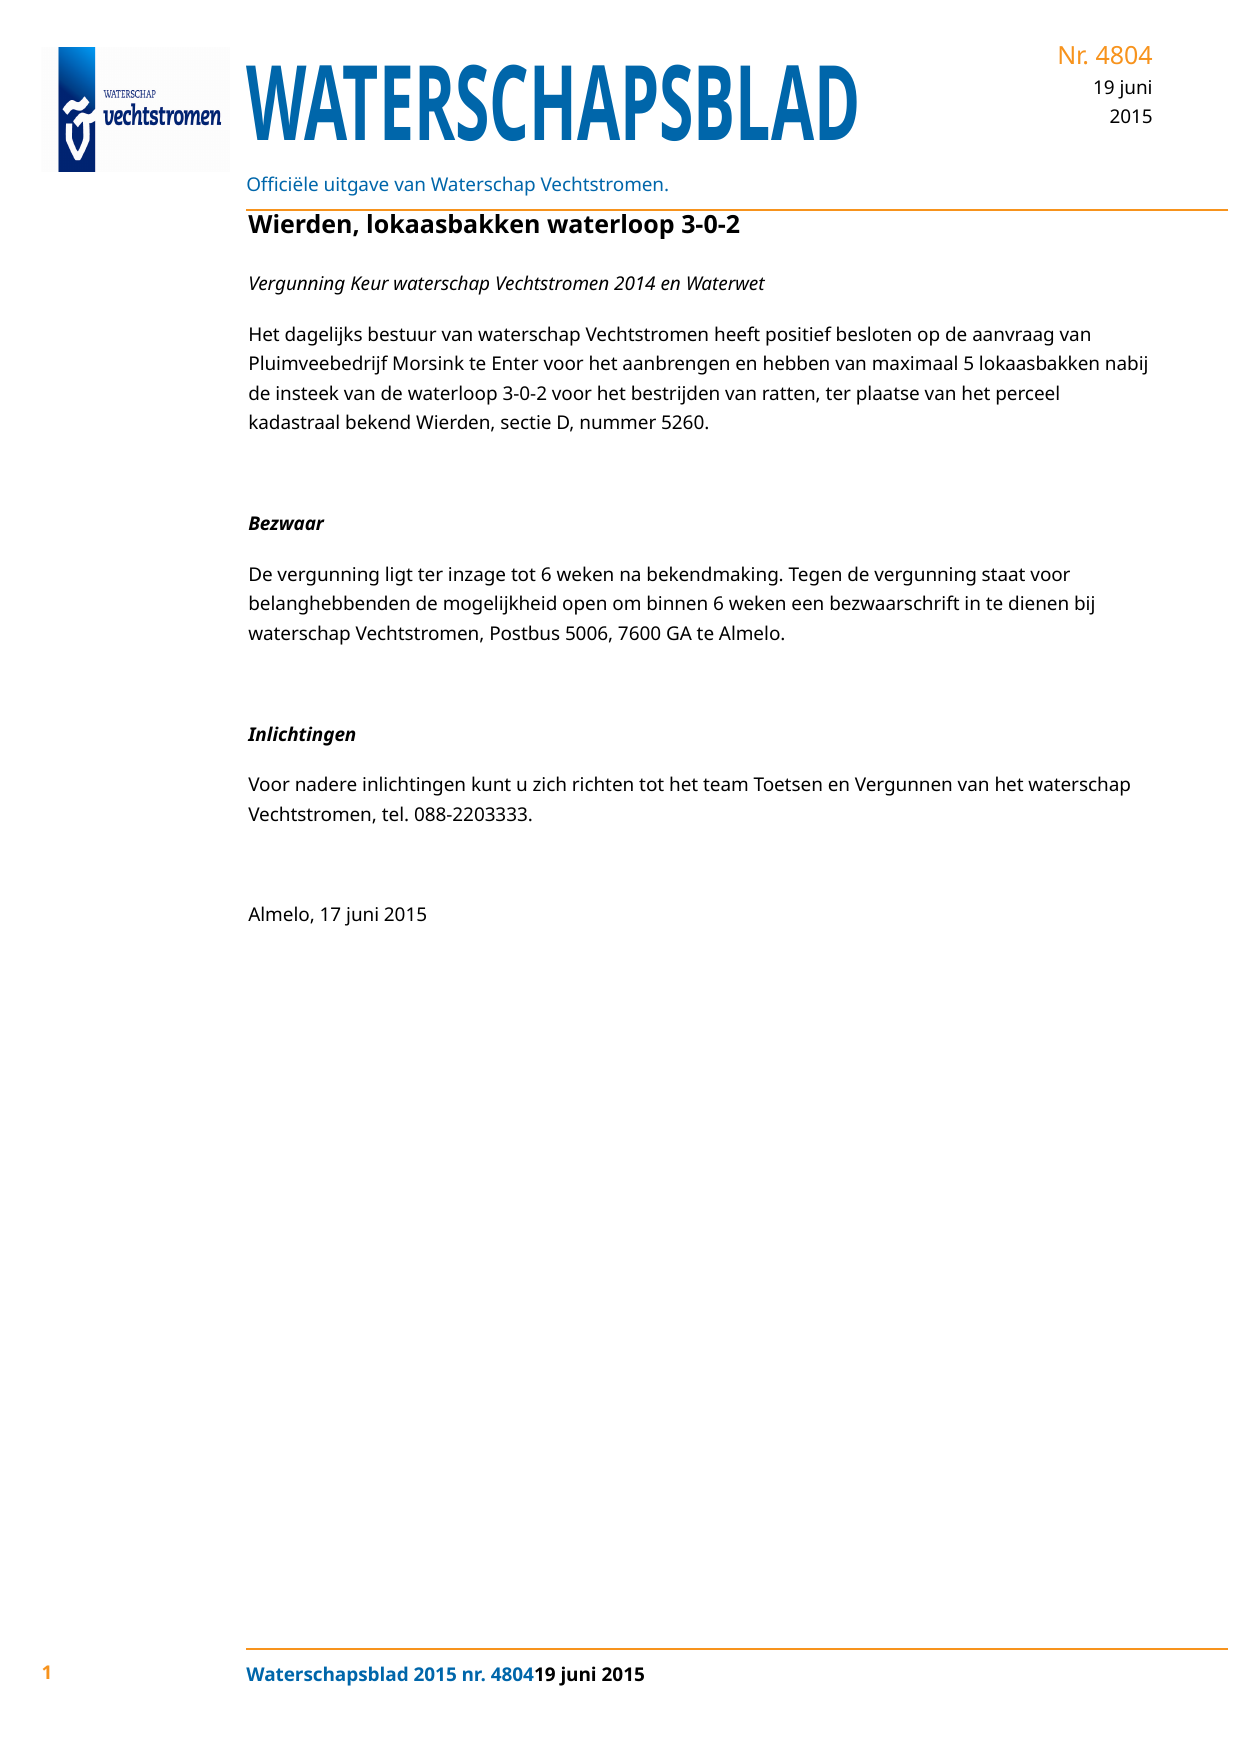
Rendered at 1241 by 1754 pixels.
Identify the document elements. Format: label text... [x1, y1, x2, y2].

text Almelo, 17 juni 2015 [248, 902, 1152, 927]
picture [41, 47, 231, 172]
text Inlichtingen [248, 721, 1152, 746]
text Vergunning Keur waterschap Vechtstromen 2014 en Waterwet [248, 270, 1152, 296]
text Voor nadere inlichtingen kunt u zich richten tot het team Toetsen en Vergunnen van het waterschap Vechtstromen, tel. 088-2203333. [248, 771, 1152, 826]
text Het dagelijks bestuur van waterschap Vechtstromen heeft positief besloten op de aanvraag van Pluimveebedrijf Morsink te Enter voor het aanbrengen en hebben van maximaal 5 lokaasbakken nabij de insteek van de waterloop 3-0-2 voor het bestrijden van ratten, ter plaatse van het perceel kadastraal bekend Wierden, sectie D, nummer 5260. [248, 321, 1152, 435]
text Wierden, lokaasbakken waterloop 3-0-2 [248, 211, 1152, 241]
text Bezwaar [248, 510, 1152, 536]
text De vergunning ligt ter inzage tot 6 weken na bekendmaking. Tegen de vergunning staat voor belanghebbenden de mogelijkheid open om binnen 6 weken een bezwaarschrift in te dienen bij waterschap Vechtstromen, Postbus 5006, 7600 GA te Almelo. [248, 561, 1152, 646]
